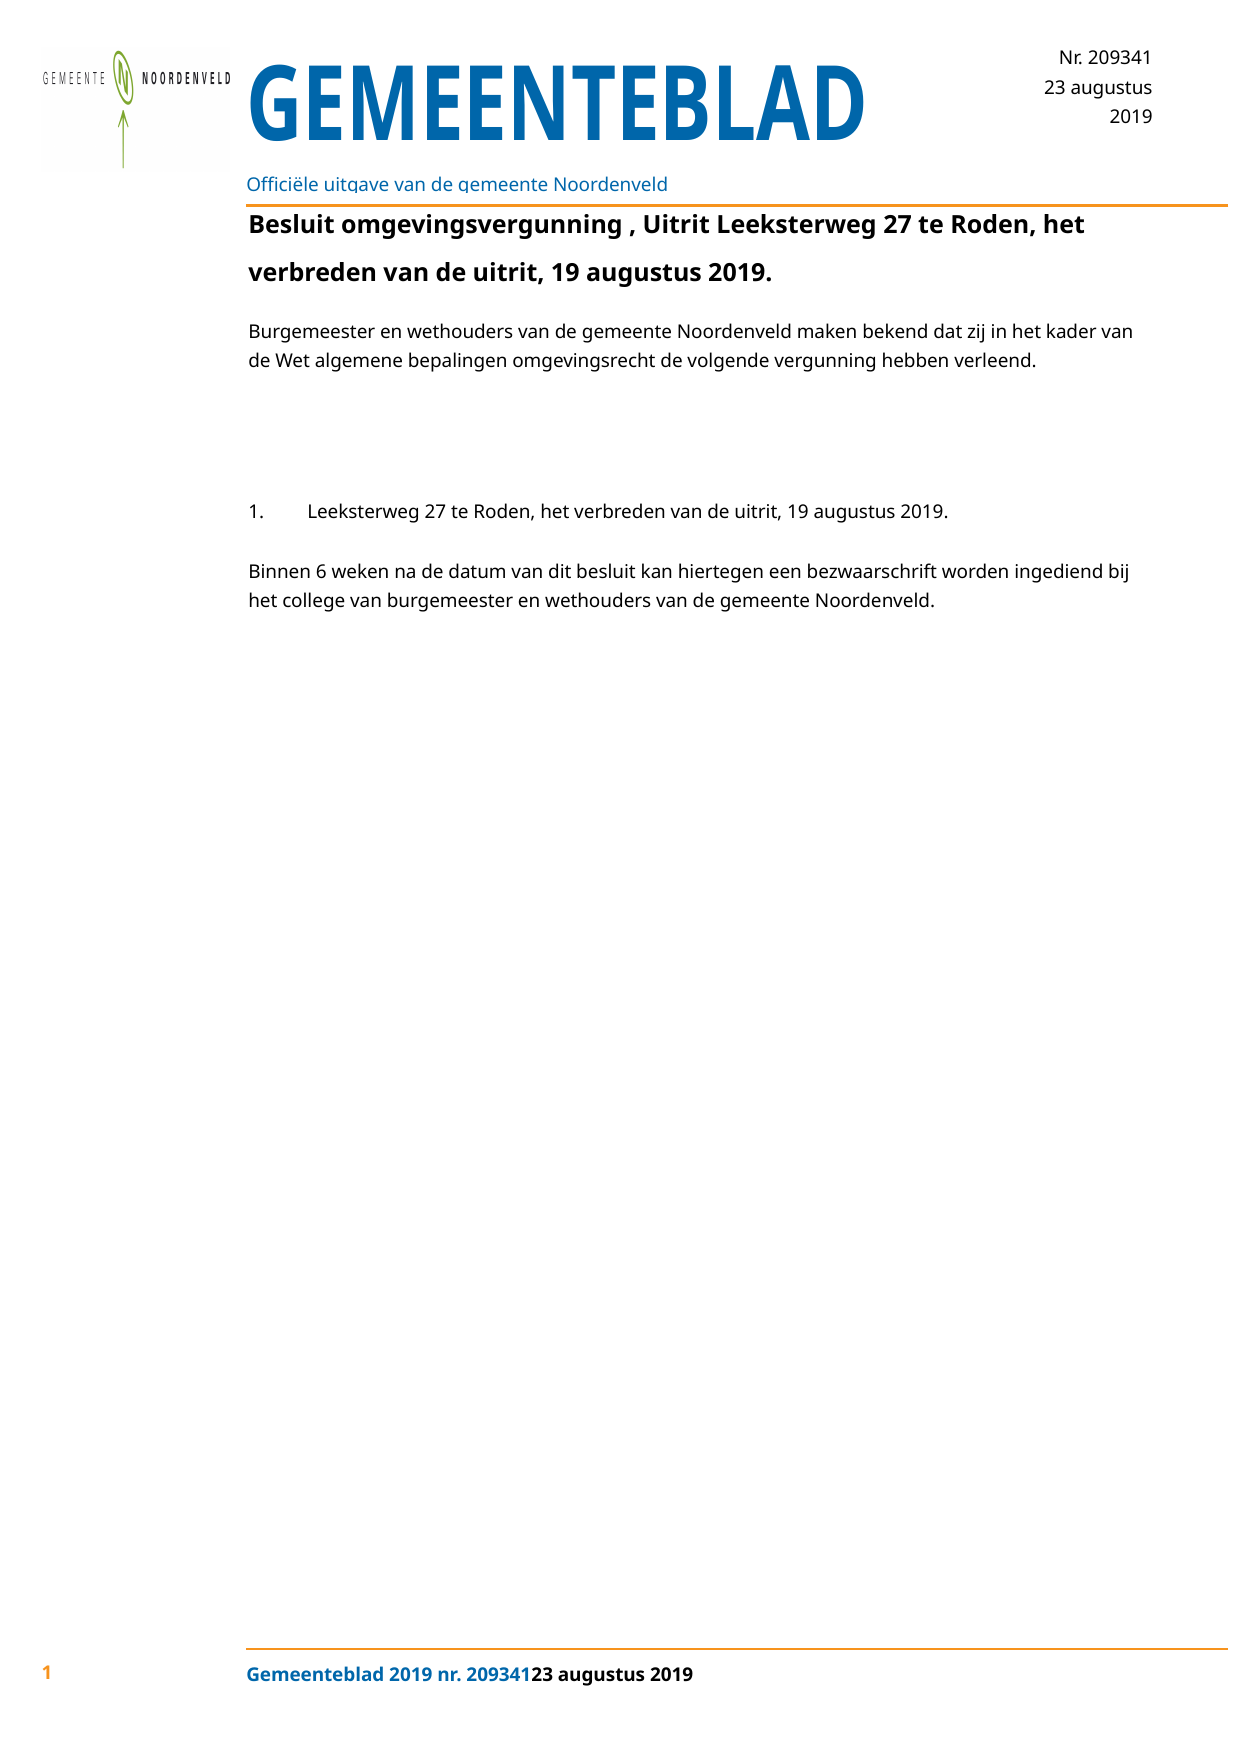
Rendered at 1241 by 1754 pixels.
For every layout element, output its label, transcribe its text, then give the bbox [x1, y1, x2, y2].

list Leeksterweg 27 te Roden, het verbreden van de uitrit, 19 augustus 2019. [248, 499, 1152, 524]
text Binnen 6 weken na de datum van dit besluit kan hiertegen een bezwaarschrift worden ingediend bij het college van burgemeester en wethouders van de gemeente Noordenveld. [248, 558, 1152, 613]
picture [41, 47, 231, 172]
text Burgemeester en wethouders van de gemeente Noordenveld maken bekend dat zij in het kader van de Wet algemene bepalingen omgevingsrecht de volgende vergunning hebben verleend. [248, 318, 1152, 373]
text Besluit omgevingsvergunning , Uitrit Leeksterweg 27 te Roden, het verbreden van de uitrit, 19 augustus 2019. [248, 207, 1152, 288]
